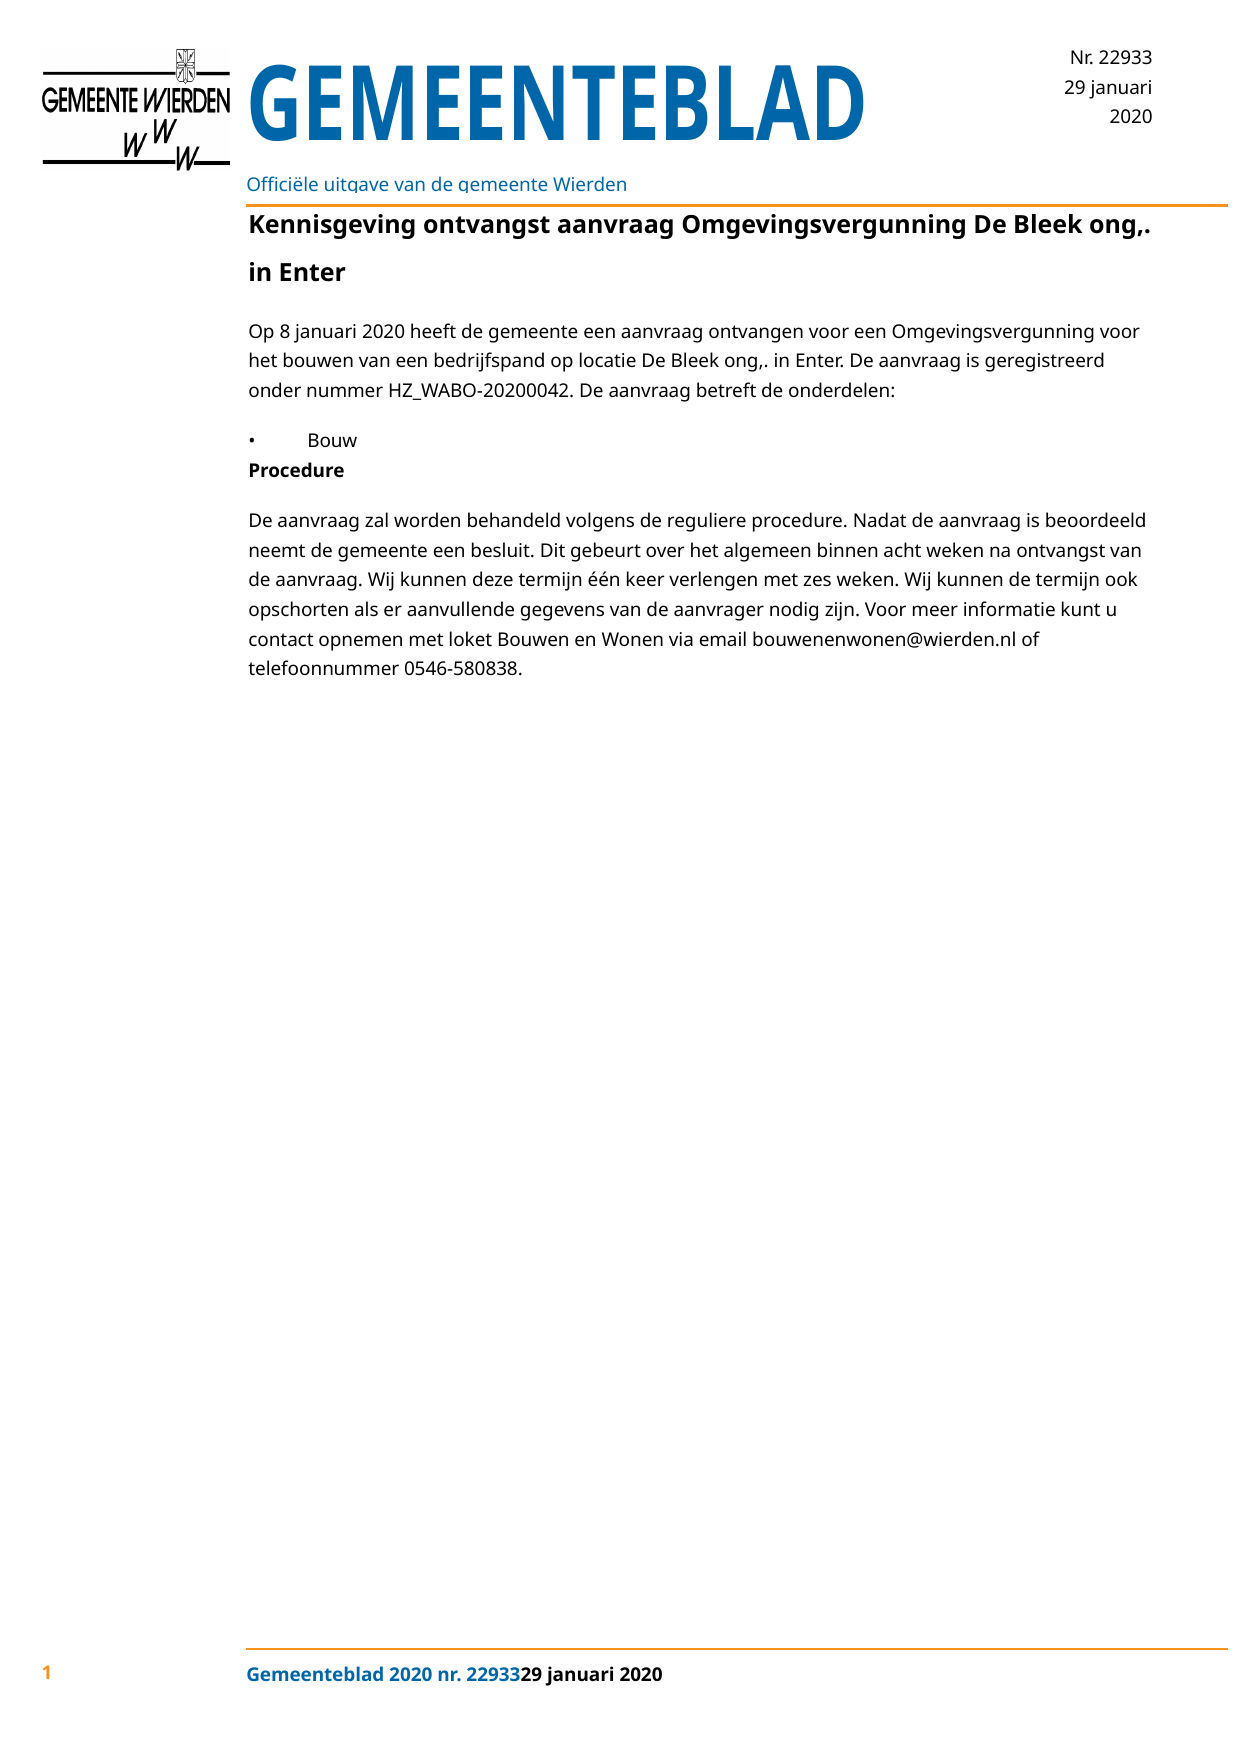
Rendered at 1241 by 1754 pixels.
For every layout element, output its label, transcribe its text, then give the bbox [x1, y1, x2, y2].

picture [41, 47, 231, 172]
text Procedure [248, 457, 1152, 483]
list Bouw [248, 427, 1152, 453]
text Kennisgeving ontvangst aanvraag Omgevingsvergunning De Bleek ong,. in Enter [248, 207, 1152, 288]
text De aanvraag zal worden behandeld volgens de reguliere procedure. Nadat de aanvraag is beoordeeld neemt de gemeente een besluit. Dit gebeurt over het algemeen binnen acht weken na ontvangst van de aanvraag. Wij kunnen deze termijn één keer verlengen met zes weken. Wij kunnen de termijn ook opschorten als er aanvullende gegevens van de aanvrager nodig zijn. Voor meer informatie kunt u contact opnemen met loket Bouwen en Wonen via email bouwenenwonen@wierden.nl of telefoonnummer 0546-580838. [248, 507, 1152, 681]
text Op 8 januari 2020 heeft de gemeente een aanvraag ontvangen voor een Omgevingsvergunning voor het bouwen van een bedrijfspand op locatie De Bleek ong,. in Enter. De aanvraag is geregistreerd onder nummer HZ_WABO-20200042. De aanvraag betreft de onderdelen: [248, 318, 1152, 403]
